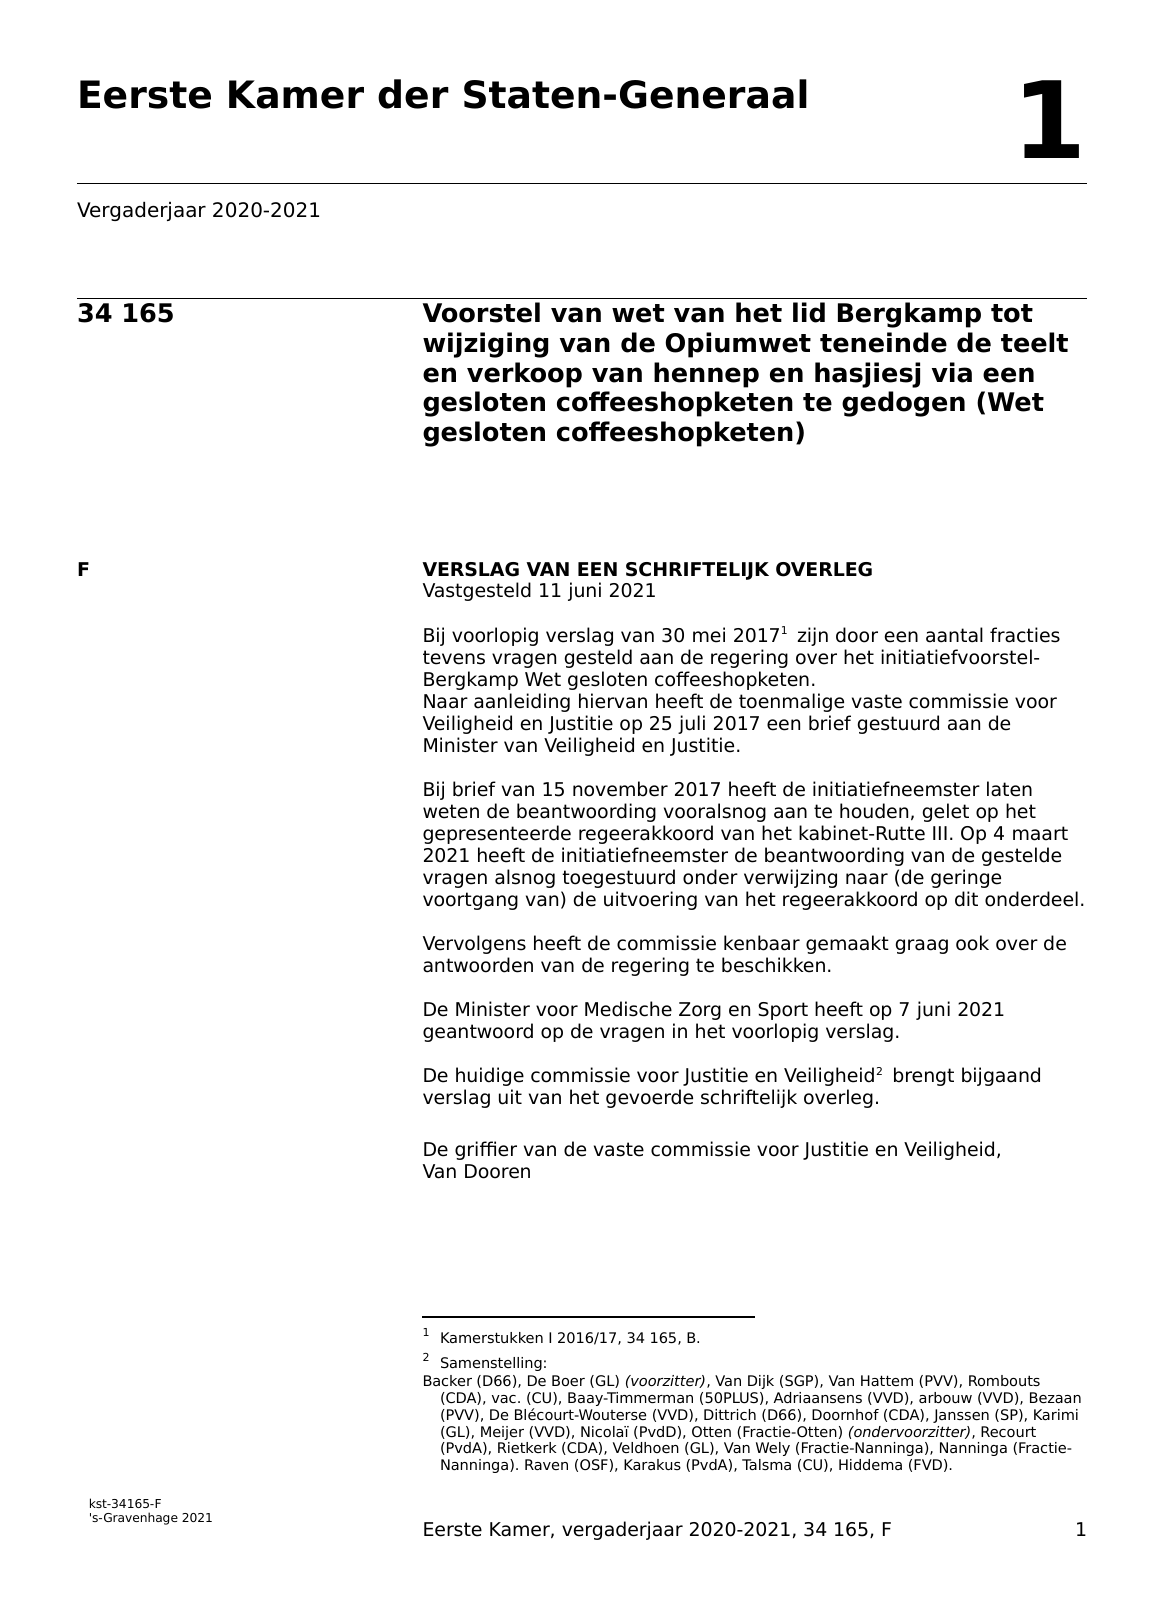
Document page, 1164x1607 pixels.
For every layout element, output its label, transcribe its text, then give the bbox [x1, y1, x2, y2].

text Backer (D66), De Boer (GL) (voorzitter), Van Dijk (SGP), Van Hattem (PVV), Rombouts (CDA), vac. (CU), Baay-Timmerman (50PLUS), Adriaansens (VVD), arbouw (VVD), Bezaan (PVV), De Blécourt-Wouterse (VVD), Dittrich (D66), Doornhof (CDA), Janssen (SP), Karimi (GL), Meijer (VVD), Nicolaï (PvdD), Otten (Fractie-Otten) (ondervoorzitter), Recourt (PvdA), Rietkerk (CDA), Veldhoen (GL), Van Wely (Fractie-Nanninga), Nanninga (Fractie-Nanninga). Raven (OSF), Karakus (PvdA), Talsma (CU), Hiddema (FVD). [422, 1373, 1087, 1474]
text Vervolgens heeft de commissie kenbaar gemaakt graag ook over de antwoorden van de regering te beschikken. [422, 933, 1087, 977]
text De Minister voor Medische Zorg en Sport heeft op 7 juni 2021 geantwoord op de vragen in het voorlopig verslag. [422, 999, 1087, 1043]
table_header 1 [886, 59, 1087, 183]
text Bij brief van 15 november 2017 heeft de initiatiefneemster laten weten de beantwoording vooralsnog aan te houden, gelet op het gepresenteerde regeerakkoord van het kabinet-Rutte III. Op 4 maart 2021 heeft de initiatiefneemster de beantwoording van de gestelde vragen alsnog toegestuurd onder verwijzing naar (de geringe voortgang van) de uitvoering van het regeerakkoord op dit onderdeel. [422, 779, 1087, 911]
text Samenstelling: [422, 1351, 1087, 1373]
text 's-Gravenhage 2021 [88, 1511, 323, 1525]
table_header Eerste Kamer der Staten-Generaal [77, 59, 886, 183]
subtitle 34 165 Voorstel van wet van het lid Bergkamp tot wijziging van de Opiumwet teneinde de teelt en verkoop van hennep en hasjiesj via een gesloten coffeeshopketen te gedogen (Wet gesloten coffeeshopketen) [77, 299, 1087, 447]
text Naar aanleiding hiervan heeft de toenmalige vaste commissie voor Veiligheid en Justitie op 25 juli 2017 een brief gestuurd aan de Minister van Veiligheid en Justitie. [422, 691, 1087, 756]
text De huidige commissie voor Justitie en Veiligheid brengt bijgaand verslag uit van het gevoerde schriftelijk overleg. [422, 1065, 1087, 1109]
text Bij voorlopig verslag van 30 mei 2017 zijn door een aantal fracties tevens vragen gesteld aan de regering over het initiatiefvoorstel-Bergkamp Wet gesloten coffeeshopketen. [422, 624, 1087, 691]
text kst-34165-F [88, 1497, 323, 1511]
text De griffier van de vaste commissie voor Justitie en Veiligheid, Van Dooren [422, 1139, 1087, 1183]
table_cell Vergaderjaar 2020-2021 [77, 184, 1087, 298]
text Vastgesteld 11 juni 2021 [422, 580, 1087, 602]
text Kamerstukken I 2016/17, 34 165, B. [422, 1326, 1087, 1348]
subtitle F VERSLAG VAN EEN SCHRIFTELIJK OVERLEG [77, 558, 1087, 580]
